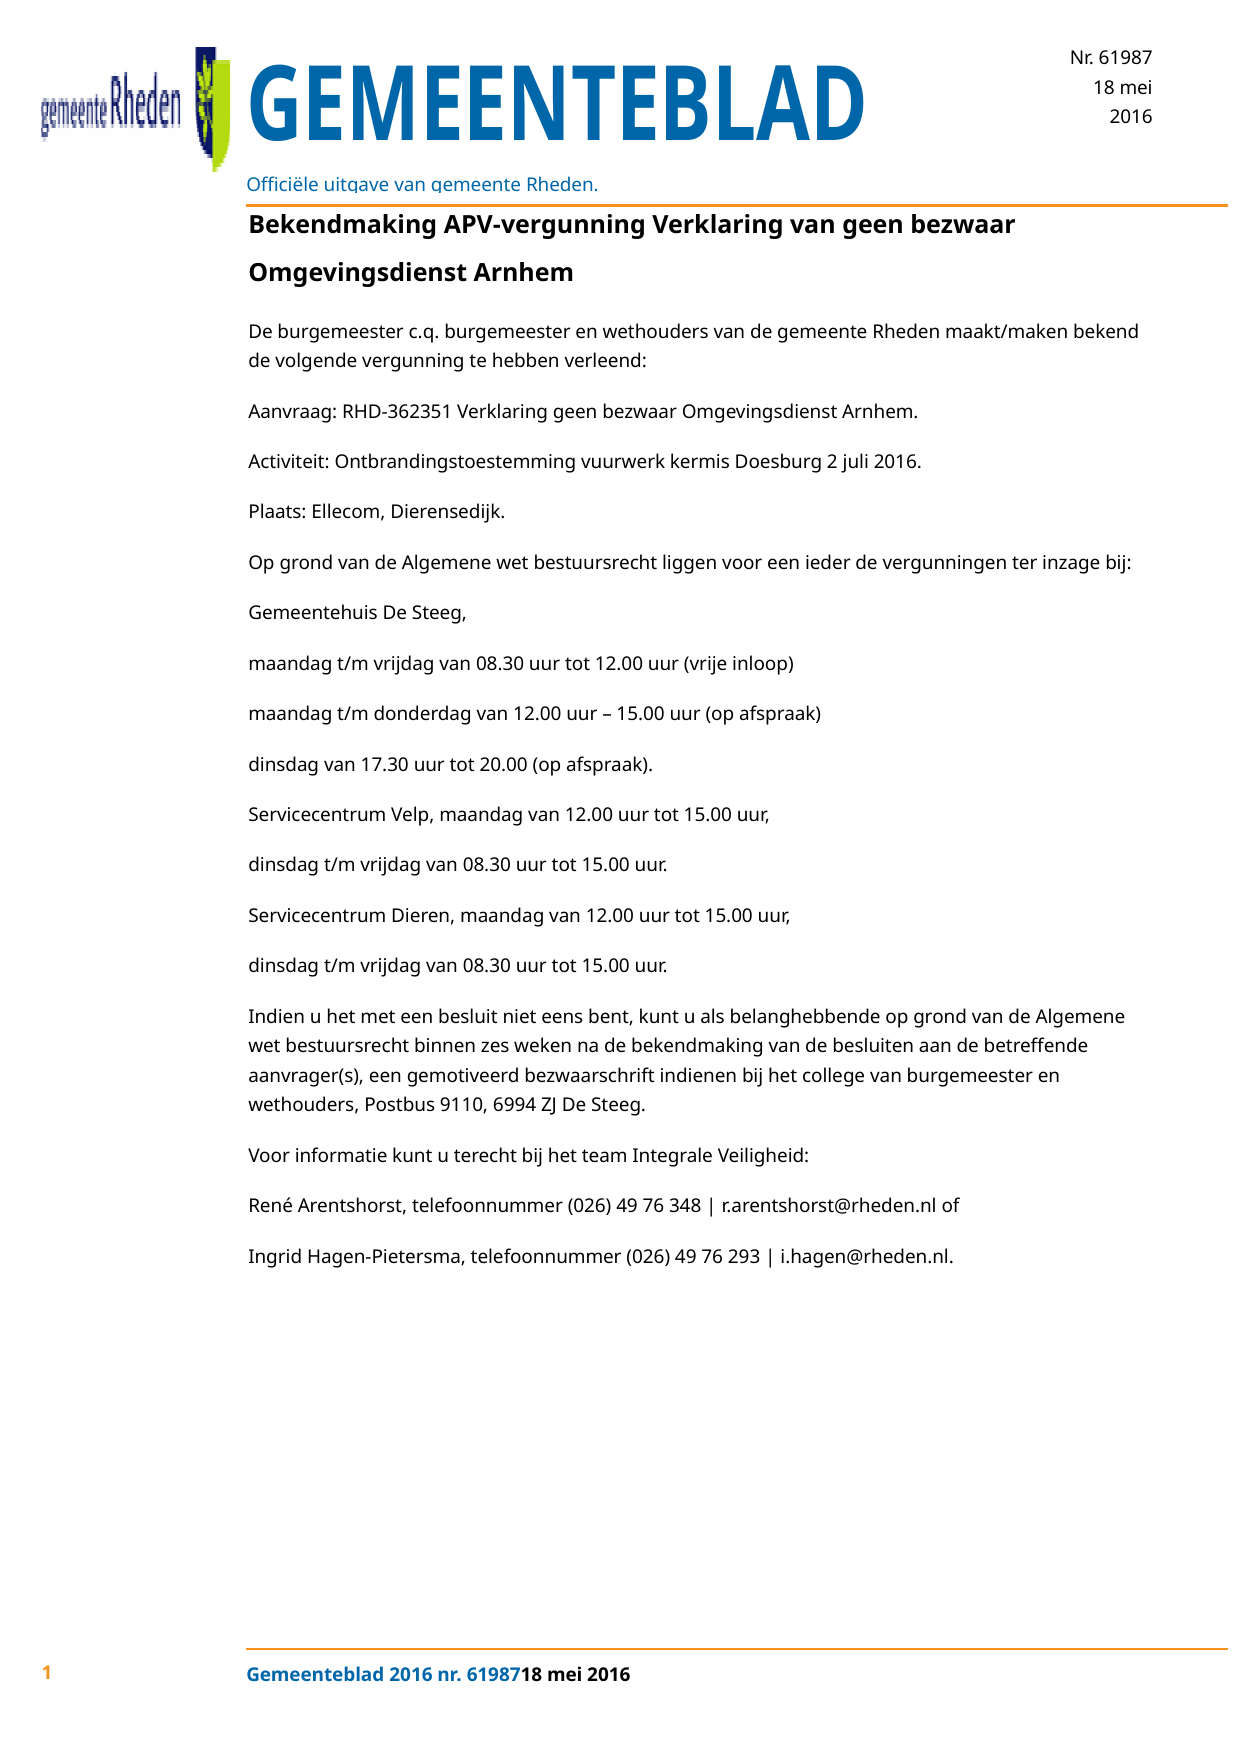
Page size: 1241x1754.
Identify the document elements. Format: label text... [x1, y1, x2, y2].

picture [41, 47, 231, 172]
text Servicecentrum Dieren, maandag van 12.00 uur tot 15.00 uur, [248, 902, 1152, 928]
text Activiteit: Ontbrandingstoestemming vuurwerk kermis Doesburg 2 juli 2016. [248, 448, 1152, 474]
text dinsdag t/m vrijdag van 08.30 uur tot 15.00 uur. [248, 852, 1152, 877]
text Op grond van de Algemene wet bestuursrecht liggen voor een ieder de vergunningen ter inzage bij: [248, 549, 1152, 575]
text maandag t/m vrijdag van 08.30 uur tot 12.00 uur (vrije inloop) [248, 650, 1152, 676]
text Indien u het met een besluit niet eens bent, kunt u als belanghebbende op grond van de Algemene wet bestuursrecht binnen zes weken na de bekendmaking van de besluiten aan de betreffende aanvrager(s), een gemotiveerd bezwaarschrift indienen bij het college van burgemeester en wethouders, Postbus 9110, 6994 ZJ De Steeg. [248, 1003, 1152, 1117]
text Bekendmaking APV-vergunning Verklaring van geen bezwaar Omgevingsdienst Arnhem [248, 207, 1152, 288]
text Plaats: Ellecom, Dierensedijk. [248, 499, 1152, 524]
text Gemeentehuis De Steeg, [248, 599, 1152, 625]
text De burgemeester c.q. burgemeester en wethouders van de gemeente Rheden maakt/maken bekend de volgende vergunning te hebben verleend: [248, 318, 1152, 373]
text dinsdag t/m vrijdag van 08.30 uur tot 15.00 uur. [248, 952, 1152, 978]
text dinsdag van 17.30 uur tot 20.00 (op afspraak). [248, 751, 1152, 777]
text maandag t/m donderdag van 12.00 uur – 15.00 uur (op afspraak) [248, 700, 1152, 726]
text Voor informatie kunt u terecht bij het team Integrale Veiligheid: [248, 1142, 1152, 1168]
text Servicecentrum Velp, maandag van 12.00 uur tot 15.00 uur, [248, 801, 1152, 827]
text Ingrid Hagen-Pietersma, telefoonnummer (026) 49 76 293 | i.hagen@rheden.nl. [248, 1243, 1152, 1269]
text Aanvraag: RHD-362351 Verklaring geen bezwaar Omgevingsdienst Arnhem. [248, 398, 1152, 424]
text René Arentshorst, telefoonnummer (026) 49 76 348 | r.arentshorst@rheden.nl of [248, 1192, 1152, 1218]
